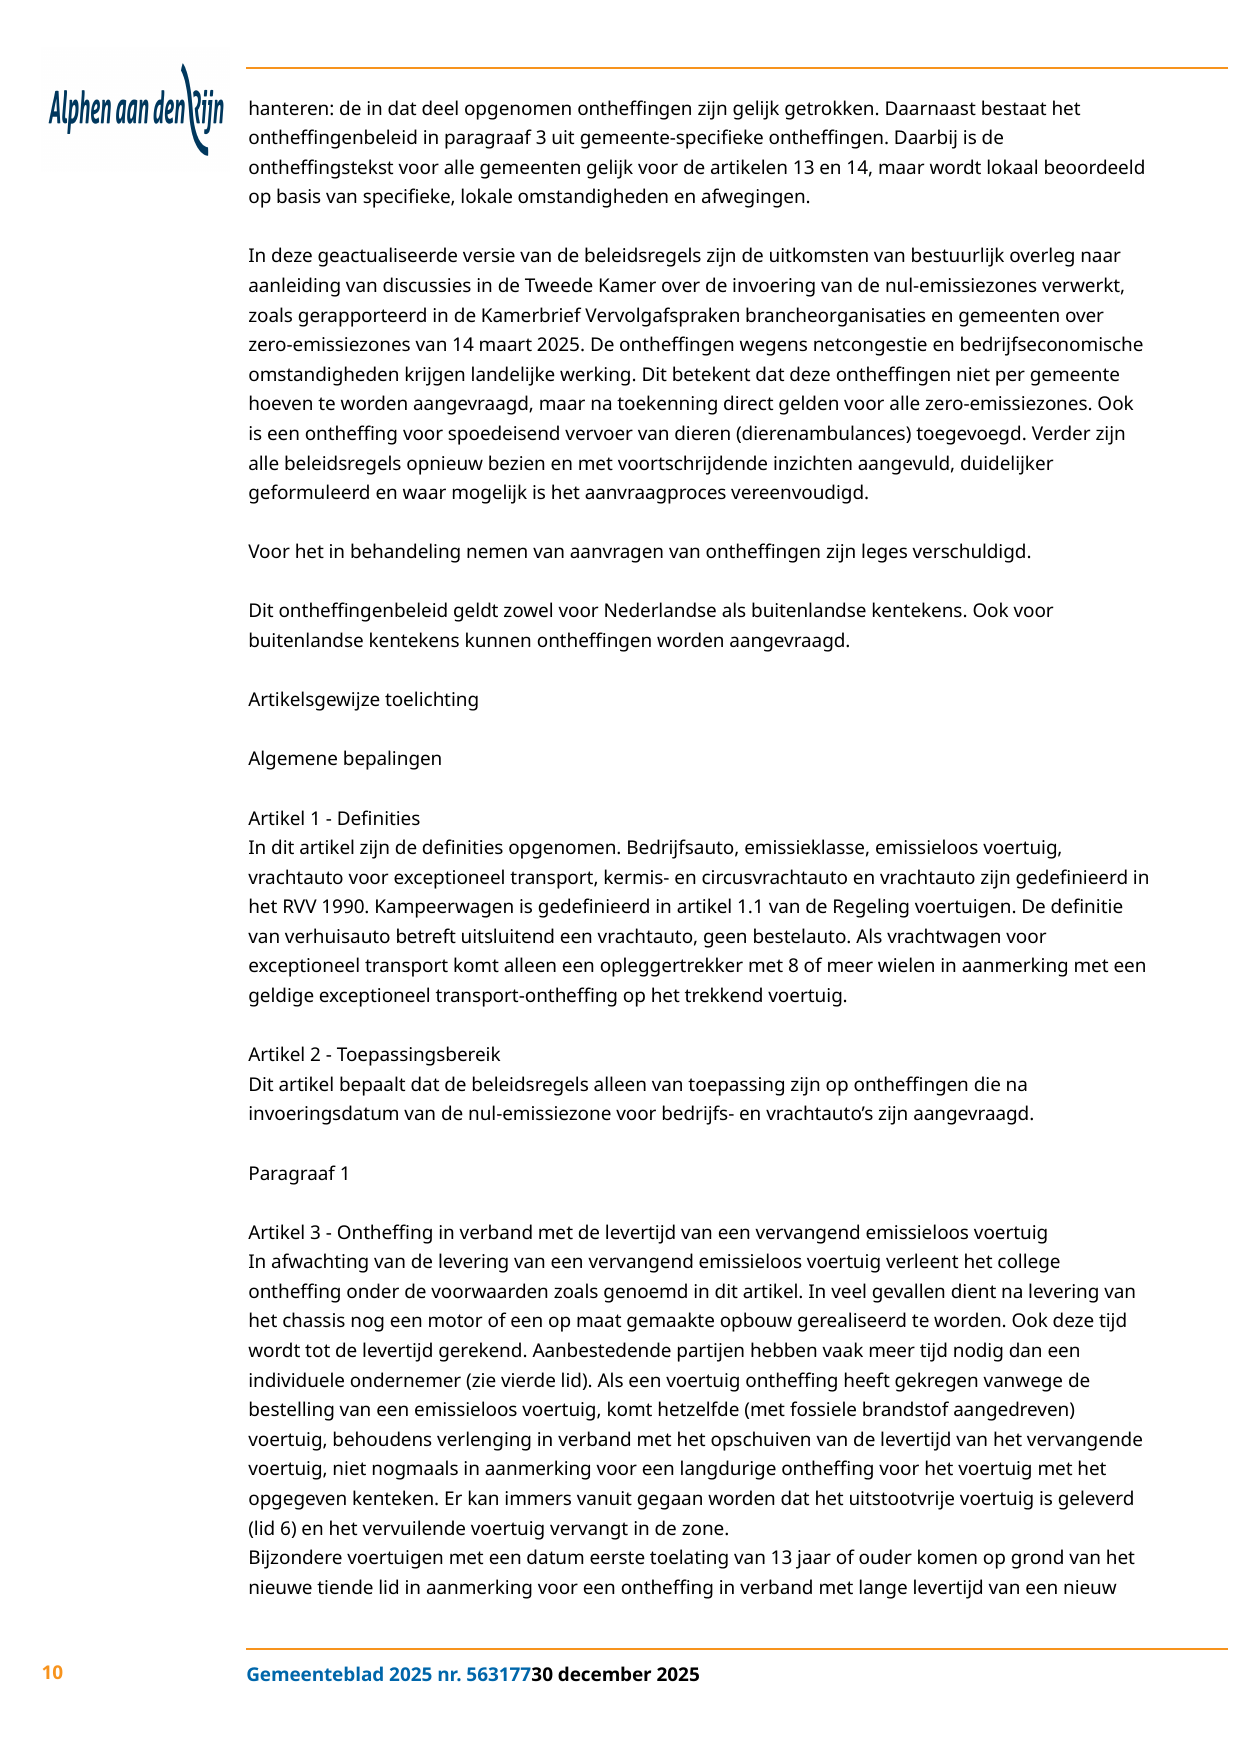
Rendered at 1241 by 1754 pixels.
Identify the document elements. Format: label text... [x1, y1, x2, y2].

text Dit artikel bepaalt dat de beleidsregels alleen van toepassing zijn op ontheffingen die na invoeringsdatum van de nul-emissiezone voor bedrijfs- en vrachtauto’s zijn aangevraagd. [248, 1071, 1152, 1126]
text Dit ontheffingenbeleid geldt zowel voor Nederlandse als buitenlandse kentekens. Ook voor buitenlandse kentekens kunnen ontheffingen worden aangevraagd. [248, 598, 1152, 653]
text hanteren: de in dat deel opgenomen ontheffingen zijn gelijk getrokken. Daarnaast bestaat het ontheffingenbeleid in paragraaf 3 uit gemeente-specifieke ontheffingen. Daarbij is de ontheffingstekst voor alle gemeenten gelijk voor de artikelen 13 en 14, maar wordt lokaal beoordeeld op basis van specifieke, lokale omstandigheden en afwegingen. [248, 95, 1152, 209]
text In afwachting van de levering van een vervangend emissieloos voertuig verleent het college ontheffing onder de voorwaarden zoals genoemd in dit artikel. In veel gevallen dient na levering van het chassis nog een motor of een op maat gemaakte opbouw gerealiseerd te worden. Ook deze tijd wordt tot de levertijd gerekend. Aanbestedende partijen hebben vaak meer tijd nodig dan een individuele ondernemer (zie vierde lid). Als een voertuig ontheffing heeft gekregen vanwege de bestelling van een emissieloos voertuig, komt hetzelfde (met fossiele brandstof aangedreven) voertuig, behoudens verlenging in verband met het opschuiven van de levertijd van het vervangende voertuig, niet nogmaals in aanmerking voor een langdurige ontheffing voor het voertuig met het opgegeven kenteken. Er kan immers vanuit gegaan worden dat het uitstootvrije voertuig is geleverd (lid 6) en het vervuilende voertuig vervangt in de zone. [248, 1248, 1152, 1541]
text Voor het in behandeling nemen van aanvragen van ontheffingen zijn leges verschuldigd. [248, 538, 1152, 564]
picture [41, 47, 231, 172]
text In dit artikel zijn de definities opgenomen. Bedrijfsauto, emissieklasse, emissieloos voertuig, vrachtauto voor exceptioneel transport, kermis- en circusvrachtauto en vrachtauto zijn gedefinieerd in het RVV 1990. Kampeerwagen is gedefinieerd in artikel 1.1 van de Regeling voertuigen. De definitie van verhuisauto betreft uitsluitend een vrachtauto, geen bestelauto. Als vrachtwagen voor exceptioneel transport komt alleen een opleggertrekker met 8 of meer wielen in aanmerking met een geldige exceptioneel transport-ontheffing op het trekkend voertuig. [248, 834, 1152, 1008]
text Artikel 3 - Ontheffing in verband met de levertijd van een vervangend emissieloos voertuig [248, 1219, 1152, 1245]
text In deze geactualiseerde versie van de beleidsregels zijn de uitkomsten van bestuurlijk overleg naar aanleiding van discussies in de Tweede Kamer over de invoering van de nul-emissiezones verwerkt, zoals gerapporteerd in de Kamerbrief Vervolgafspraken brancheorganisaties en gemeenten over zero-emissiezones van 14 maart 2025. De ontheffingen wegens netcongestie en bedrijfseconomische omstandigheden krijgen landelijke werking. Dit betekent dat deze ontheffingen niet per gemeente hoeven te worden aangevraagd, maar na toekenning direct gelden voor alle zero-emissiezones. Ook is een ontheffing voor spoedeisend vervoer van dieren (dierenambulances) toegevoegd. Verder zijn alle beleidsregels opnieuw bezien en met voortschrijdende inzichten aangevuld, duidelijker geformuleerd en waar mogelijk is het aanvraagproces vereenvoudigd. [248, 243, 1152, 505]
text Artikel 1 - Definities [248, 805, 1152, 831]
text Artikelsgewijze toelichting [248, 686, 1152, 712]
text Paragraaf 1 [248, 1160, 1152, 1186]
text Bijzondere voertuigen met een datum eerste toelating van 13 jaar of ouder komen op grond van het nieuwe tiende lid in aanmerking voor een ontheffing in verband met lange levertijd van een nieuw [248, 1544, 1152, 1600]
text Algemene bepalingen [248, 746, 1152, 771]
text Artikel 2 - Toepassingsbereik [248, 1041, 1152, 1067]
